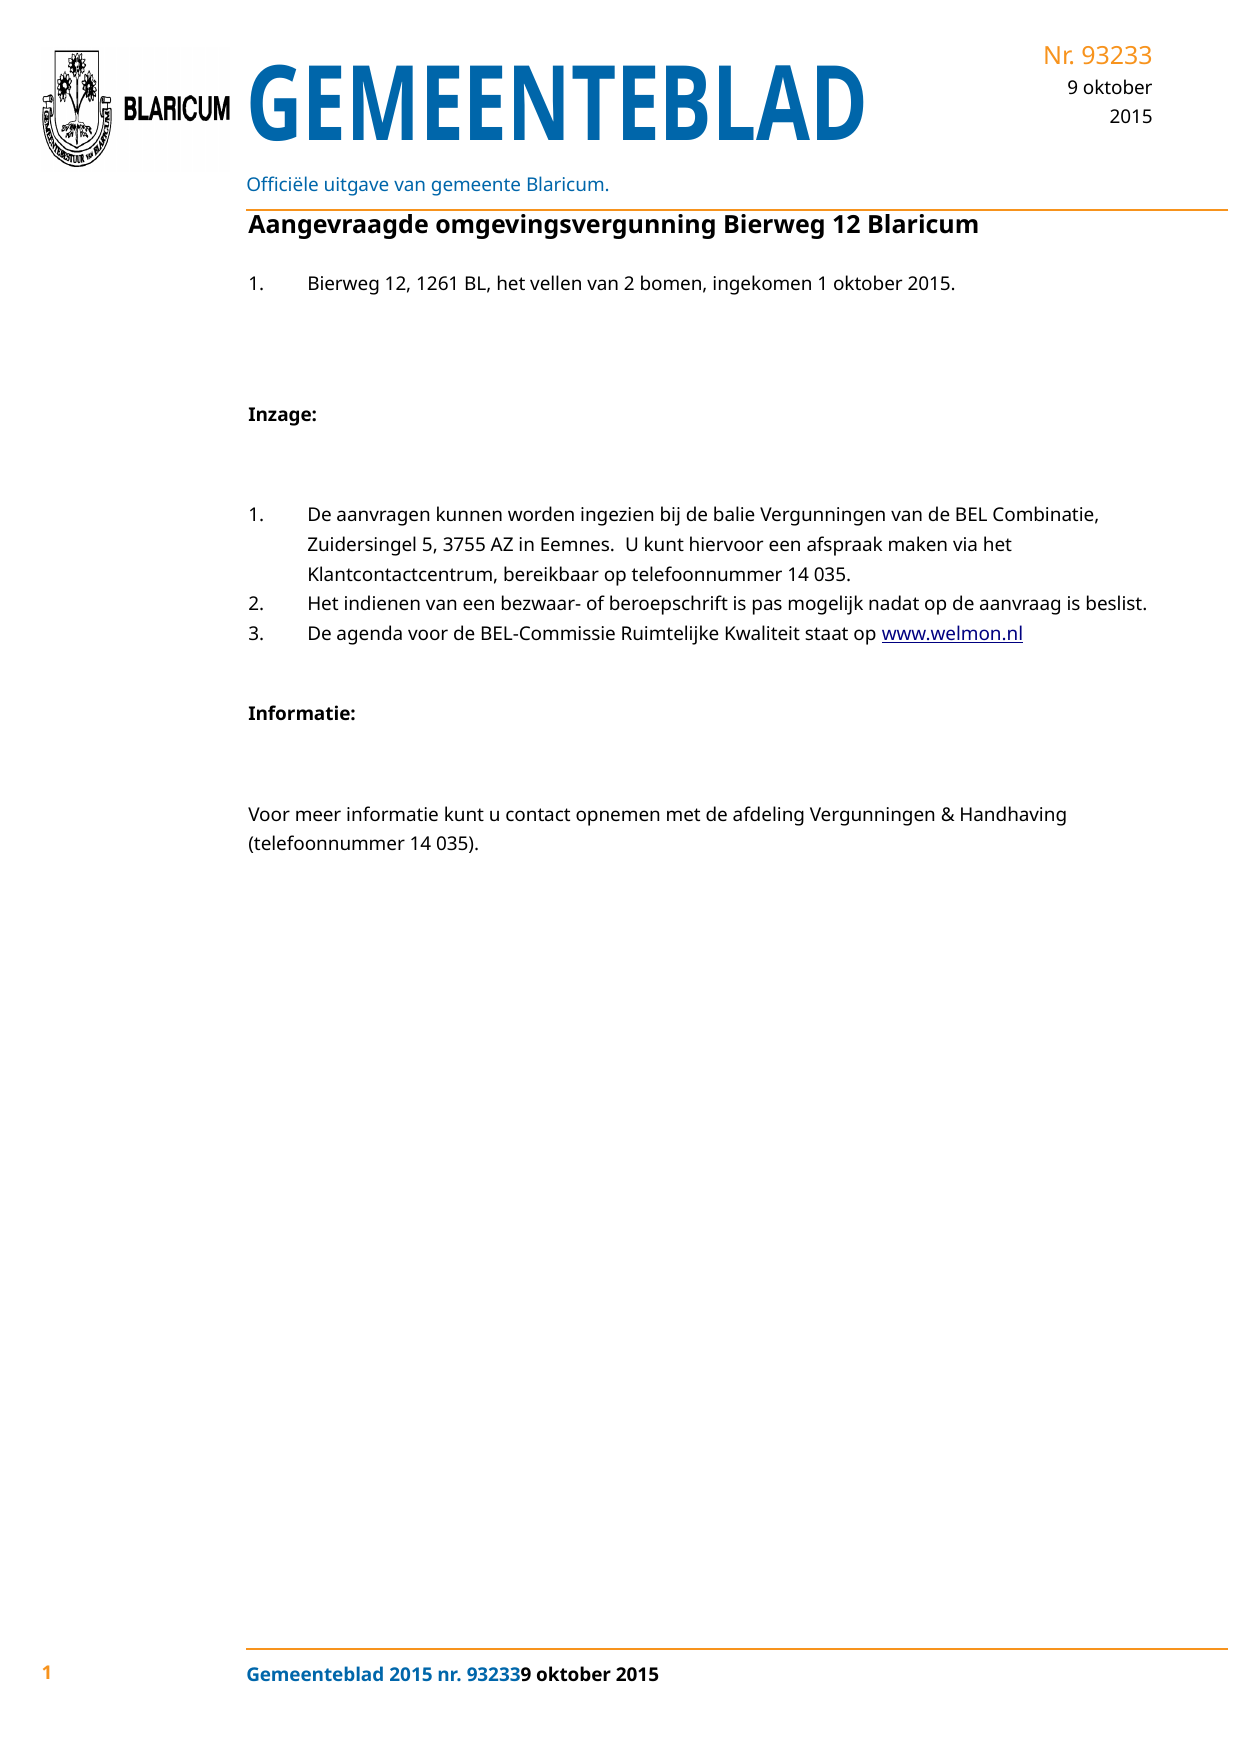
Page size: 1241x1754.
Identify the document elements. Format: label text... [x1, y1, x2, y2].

list Bierweg 12, 1261 BL, het vellen van 2 bomen, ingekomen 1 oktober 2015. [248, 270, 1152, 296]
text Inzage: [248, 401, 1152, 426]
list Het indienen van een bezwaar- of beroepschrift is pas mogelijk nadat op de aanvraag is beslist. [248, 590, 1152, 616]
list De agenda voor de BEL-Commissie Ruimtelijke Kwaliteit staat op www.welmon.nl [248, 620, 1152, 646]
text Aangevraagde omgevingsvergunning Bierweg 12 Blaricum [248, 211, 1152, 241]
list De aanvragen kunnen worden ingezien bij de balie Vergunningen van de BEL Combinatie, Zuidersingel 5, 3755 AZ in Eemnes. U kunt hiervoor een afspraak maken via het Klantcontactcentrum, bereikbaar op telefoonnummer 14 035. [248, 502, 1152, 586]
text Informatie: [248, 700, 1152, 726]
picture [41, 47, 231, 172]
text Voor meer informatie kunt u contact opnemen met de afdeling Vergunningen & Handhaving (telefoonnummer 14 035). [248, 801, 1152, 856]
